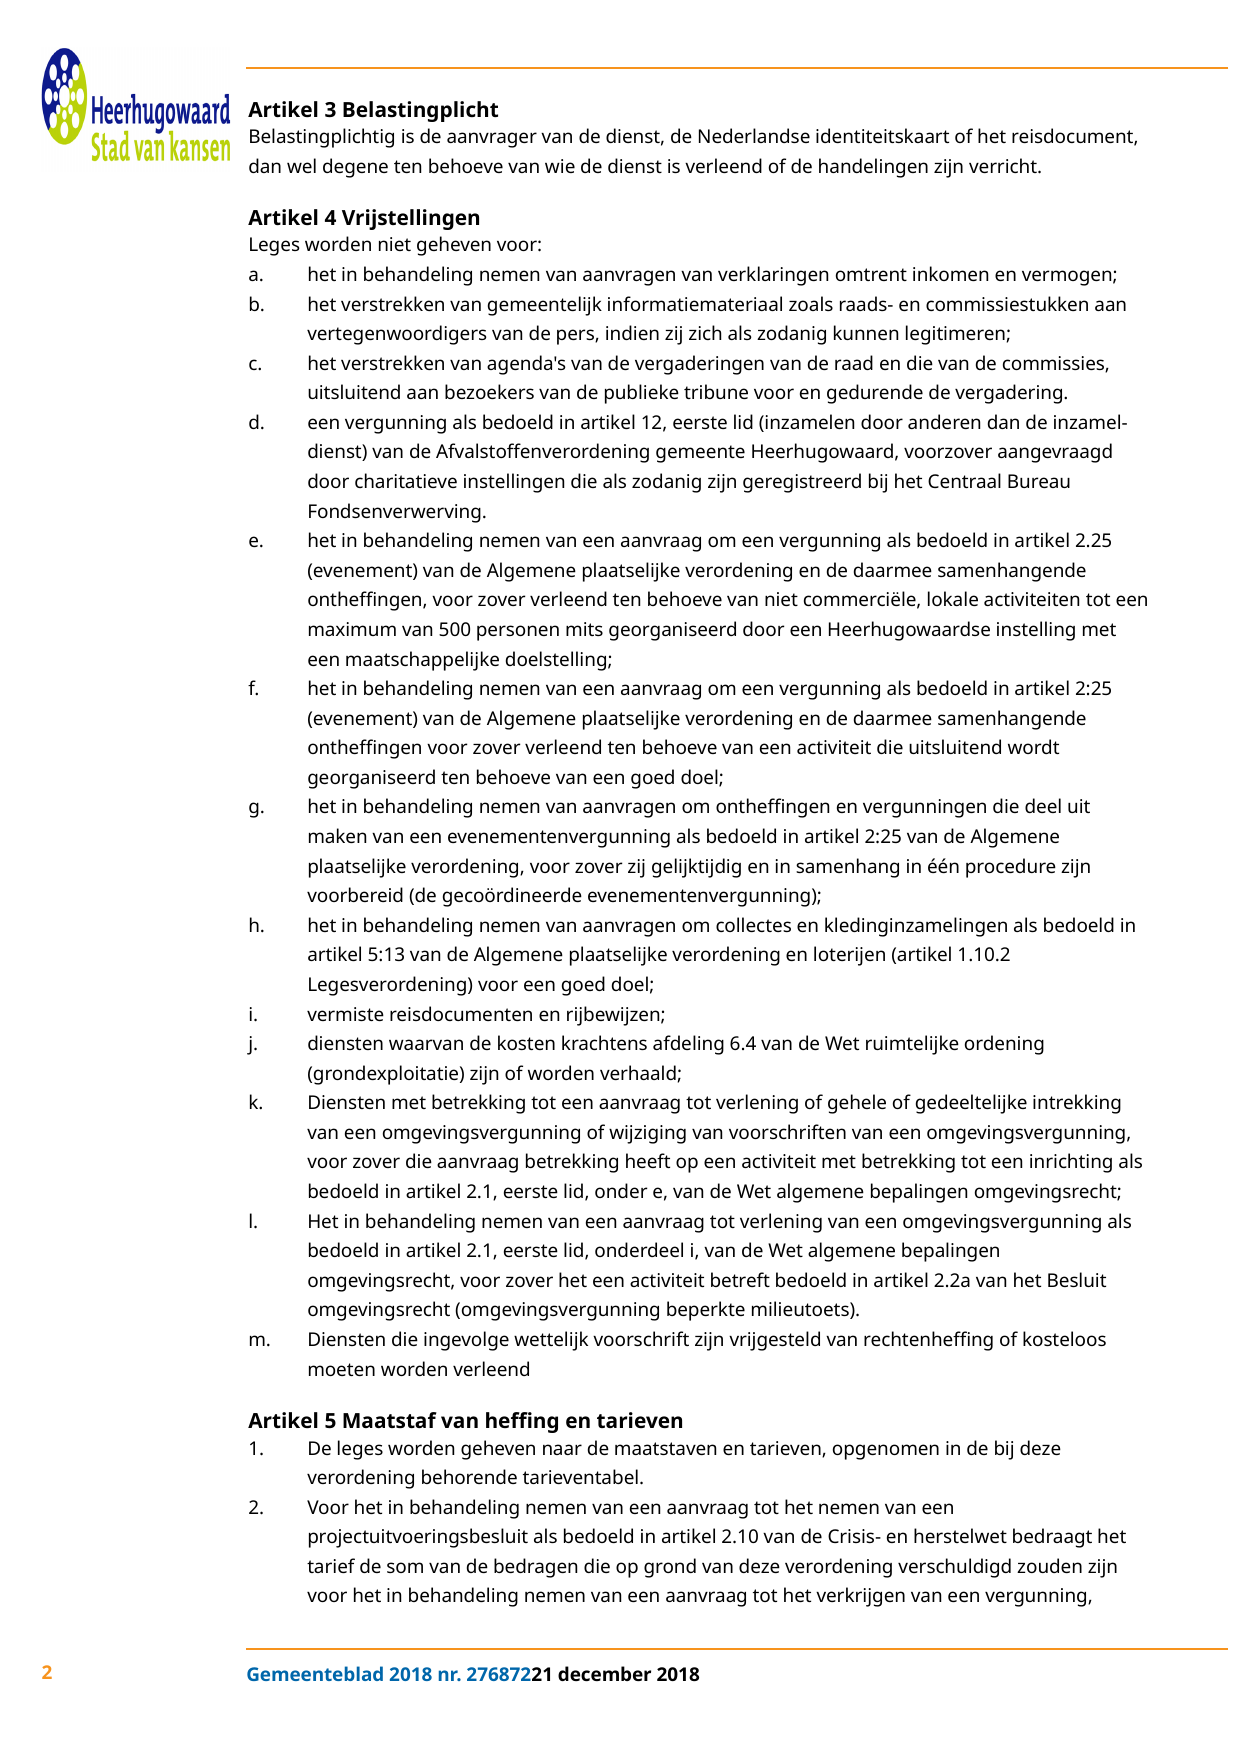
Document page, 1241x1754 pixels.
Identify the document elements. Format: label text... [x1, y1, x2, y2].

text Belastingplichtig is de aanvrager van de dienst, de Nederlandse identiteitskaart of het reisdocument, dan wel degene ten behoeve van wie de dienst is verleend of de handelingen zijn verricht. [248, 123, 1152, 178]
list het in behandeling nemen van aanvragen van verklaringen omtrent inkomen en vermogen; [248, 261, 1152, 287]
list het in behandeling nemen van aanvragen om ontheffingen en vergunningen die deel uit maken van een evenementenvergunning als bedoeld in artikel 2:25 van de Algemene plaatselijke verordening, voor zover zij gelijktijdig en in samenhang in één procedure zijn voorbereid (de gecoördineerde evenementenvergunning); [248, 794, 1152, 908]
text Leges worden niet geheven voor: [248, 232, 1152, 257]
picture [41, 47, 231, 172]
list diensten waarvan de kosten krachtens afdeling 6.4 van de Wet ruimtelijke ordening (grondexploitatie) zijn of worden verhaald; [248, 1030, 1152, 1086]
list het in behandeling nemen van een aanvraag om een vergunning als bedoeld in artikel 2:25 (evenement) van de Algemene plaatselijke verordening en de daarmee samenhangende ontheffingen voor zover verleend ten behoeve van een activiteit die uitsluitend wordt georganiseerd ten behoeve van een goed doel; [248, 675, 1152, 790]
list het verstrekken van gemeentelijk informatiemateriaal zoals raads- en commissiestukken aan vertegenwoordigers van de pers, indien zij zich als zodanig kunnen legitimeren; [248, 291, 1152, 346]
list Diensten met betrekking tot een aanvraag tot verlening of gehele of gedeeltelijke intrekking van een omgevingsvergunning of wijziging van voorschriften van een omgevingsvergunning, voor zover die aanvraag betrekking heeft op een activiteit met betrekking tot een inrichting als bedoeld in artikel 2.1, eerste lid, onder e, van de Wet algemene bepalingen omgevingsrecht; [248, 1089, 1152, 1204]
list het verstrekken van agenda's van de vergaderingen van de raad en die van de commissies, uitsluitend aan bezoekers van de publieke tribune voor en gedurende de vergadering. [248, 350, 1152, 405]
list Voor het in behandeling nemen van een aanvraag tot het nemen van een projectuitvoeringsbesluit als bedoeld in artikel 2.10 van de Crisis- en herstelwet bedraagt het tarief de som van de bedragen die op grond van deze verordening verschuldigd zouden zijn voor het in behandeling nemen van een aanvraag tot het verkrijgen van een vergunning, [248, 1494, 1152, 1608]
text Artikel 3 Belastingplicht [248, 95, 1152, 123]
list De leges worden geheven naar de maatstaven en tarieven, opgenomen in de bij deze verordening behorende tarieventabel. [248, 1435, 1152, 1490]
text Artikel 4 Vrijstellingen [248, 203, 1152, 232]
list Diensten die ingevolge wettelijk voorschrift zijn vrijgesteld van rechtenheffing of kosteloos moeten worden verleend [248, 1326, 1152, 1382]
list het in behandeling nemen van aanvragen om collectes en kledinginzamelingen als bedoeld in artikel 5:13 van de Algemene plaatselijke verordening en loterijen (artikel 1.10.2 Legesverordening) voor een goed doel; [248, 912, 1152, 997]
list vermiste reisdocumenten en rijbewijzen; [248, 1001, 1152, 1027]
list Het in behandeling nemen van een aanvraag tot verlening van een omgevingsvergunning als bedoeld in artikel 2.1, eerste lid, onderdeel i, van de Wet algemene bepalingen omgevingsrecht, voor zover het een activiteit betreft bedoeld in artikel 2.2a van het Besluit omgevingsrecht (omgevingsvergunning beperkte milieutoets). [248, 1208, 1152, 1322]
text Artikel 5 Maatstaf van heffing en tarieven [248, 1406, 1152, 1435]
list een vergunning als bedoeld in artikel 12, eerste lid (inzamelen door anderen dan de inzamel-dienst) van de Afvalstoffenverordening gemeente Heerhugowaard, voorzover aangevraagd door charitatieve instellingen die als zodanig zijn geregistreerd bij het Centraal Bureau Fondsenverwerving. [248, 409, 1152, 524]
list het in behandeling nemen van een aanvraag om een vergunning als bedoeld in artikel 2.25 (evenement) van de Algemene plaatselijke verordening en de daarmee samenhangende ontheffingen, voor zover verleend ten behoeve van niet commerciële, lokale activiteiten tot een maximum van 500 personen mits georganiseerd door een Heerhugowaardse instelling met een maatschappelijke doelstelling; [248, 527, 1152, 672]
